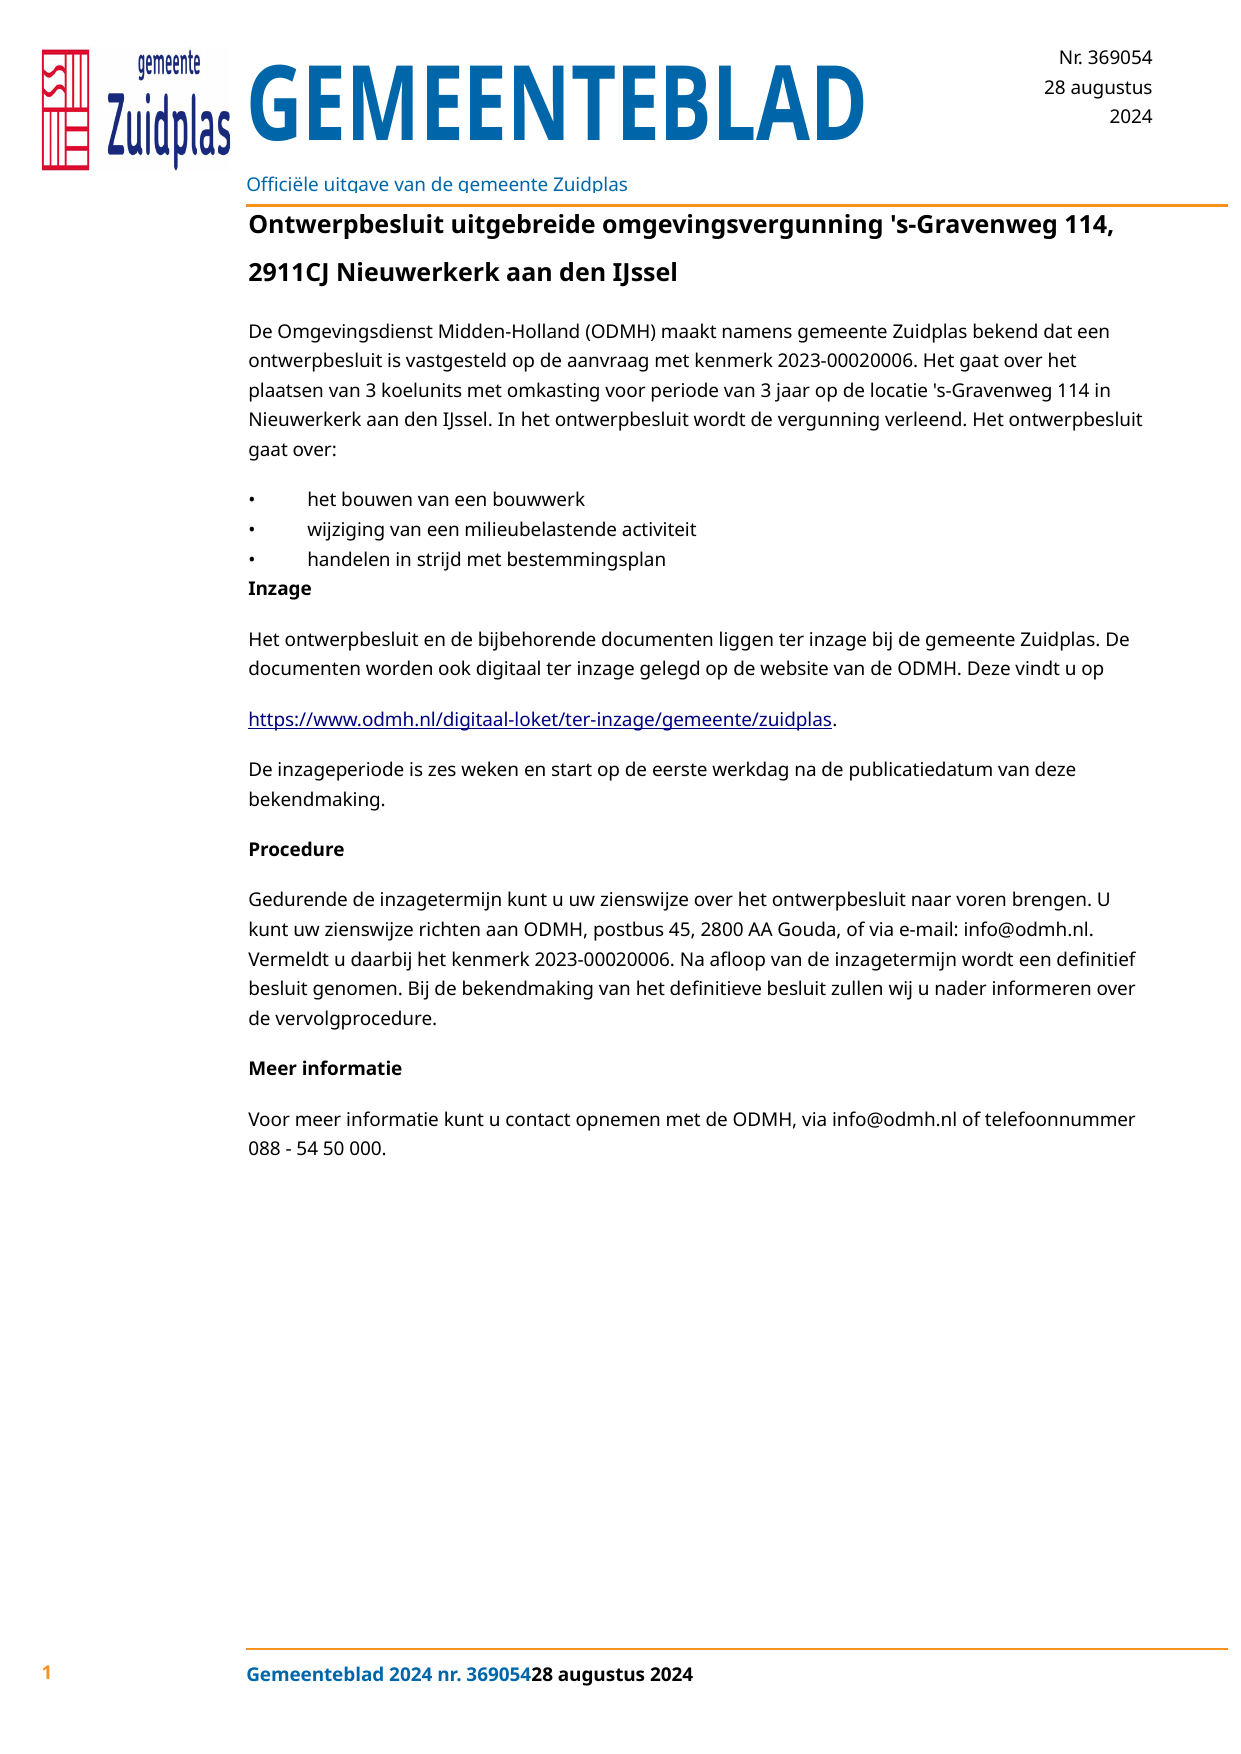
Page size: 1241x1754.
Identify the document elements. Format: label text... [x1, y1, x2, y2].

text Ontwerpbesluit uitgebreide omgevingsvergunning 's-Gravenweg 114, 2911CJ Nieuwerkerk aan den IJssel [248, 207, 1152, 288]
text Inzage [248, 575, 1152, 601]
text Gedurende de inzagetermijn kunt u uw zienswijze over het ontwerpbesluit naar voren brengen. U kunt uw zienswijze richten aan ODMH, postbus 45, 2800 AA Gouda, of via e-mail: info@odmh.nl. Vermeldt u daarbij het kenmerk 2023-00020006. Na afloop van de inzagetermijn wordt een definitief besluit genomen. Bij de bekendmaking van het definitieve besluit zullen wij u nader informeren over de vervolgprocedure. [248, 887, 1152, 1031]
text Voor meer informatie kunt u contact opnemen met de ODMH, via info@odmh.nl of telefoonnummer 088 - 54 50 000. [248, 1106, 1152, 1161]
text Meer informatie [248, 1055, 1152, 1081]
list wijziging van een milieubelastende activiteit [248, 516, 1152, 542]
picture [41, 47, 231, 172]
text De Omgevingsdienst Midden-Holland (ODMH) maakt namens gemeente Zuidplas bekend dat een ontwerpbesluit is vastgesteld op de aanvraag met kenmerk 2023-00020006. Het gaat over het plaatsen van 3 koelunits met omkasting voor periode van 3 jaar op de locatie 's-Gravenweg 114 in Nieuwerkerk aan den IJssel. In het ontwerpbesluit wordt de vergunning verleend. Het ontwerpbesluit gaat over: [248, 318, 1152, 462]
text De inzageperiode is zes weken en start op de eerste werkdag na de publicatiedatum van deze bekendmaking. [248, 756, 1152, 812]
text Procedure [248, 836, 1152, 862]
text https://www.odmh.nl/digitaal-loket/ter-inzage/gemeente/zuidplas. [248, 706, 1152, 732]
list het bouwen van een bouwwerk [248, 487, 1152, 512]
list handelen in strijd met bestemmingsplan [248, 546, 1152, 572]
text Het ontwerpbesluit en de bijbehorende documenten liggen ter inzage bij de gemeente Zuidplas. De documenten worden ook digitaal ter inzage gelegd op de website van de ODMH. Deze vindt u op [248, 626, 1152, 681]
